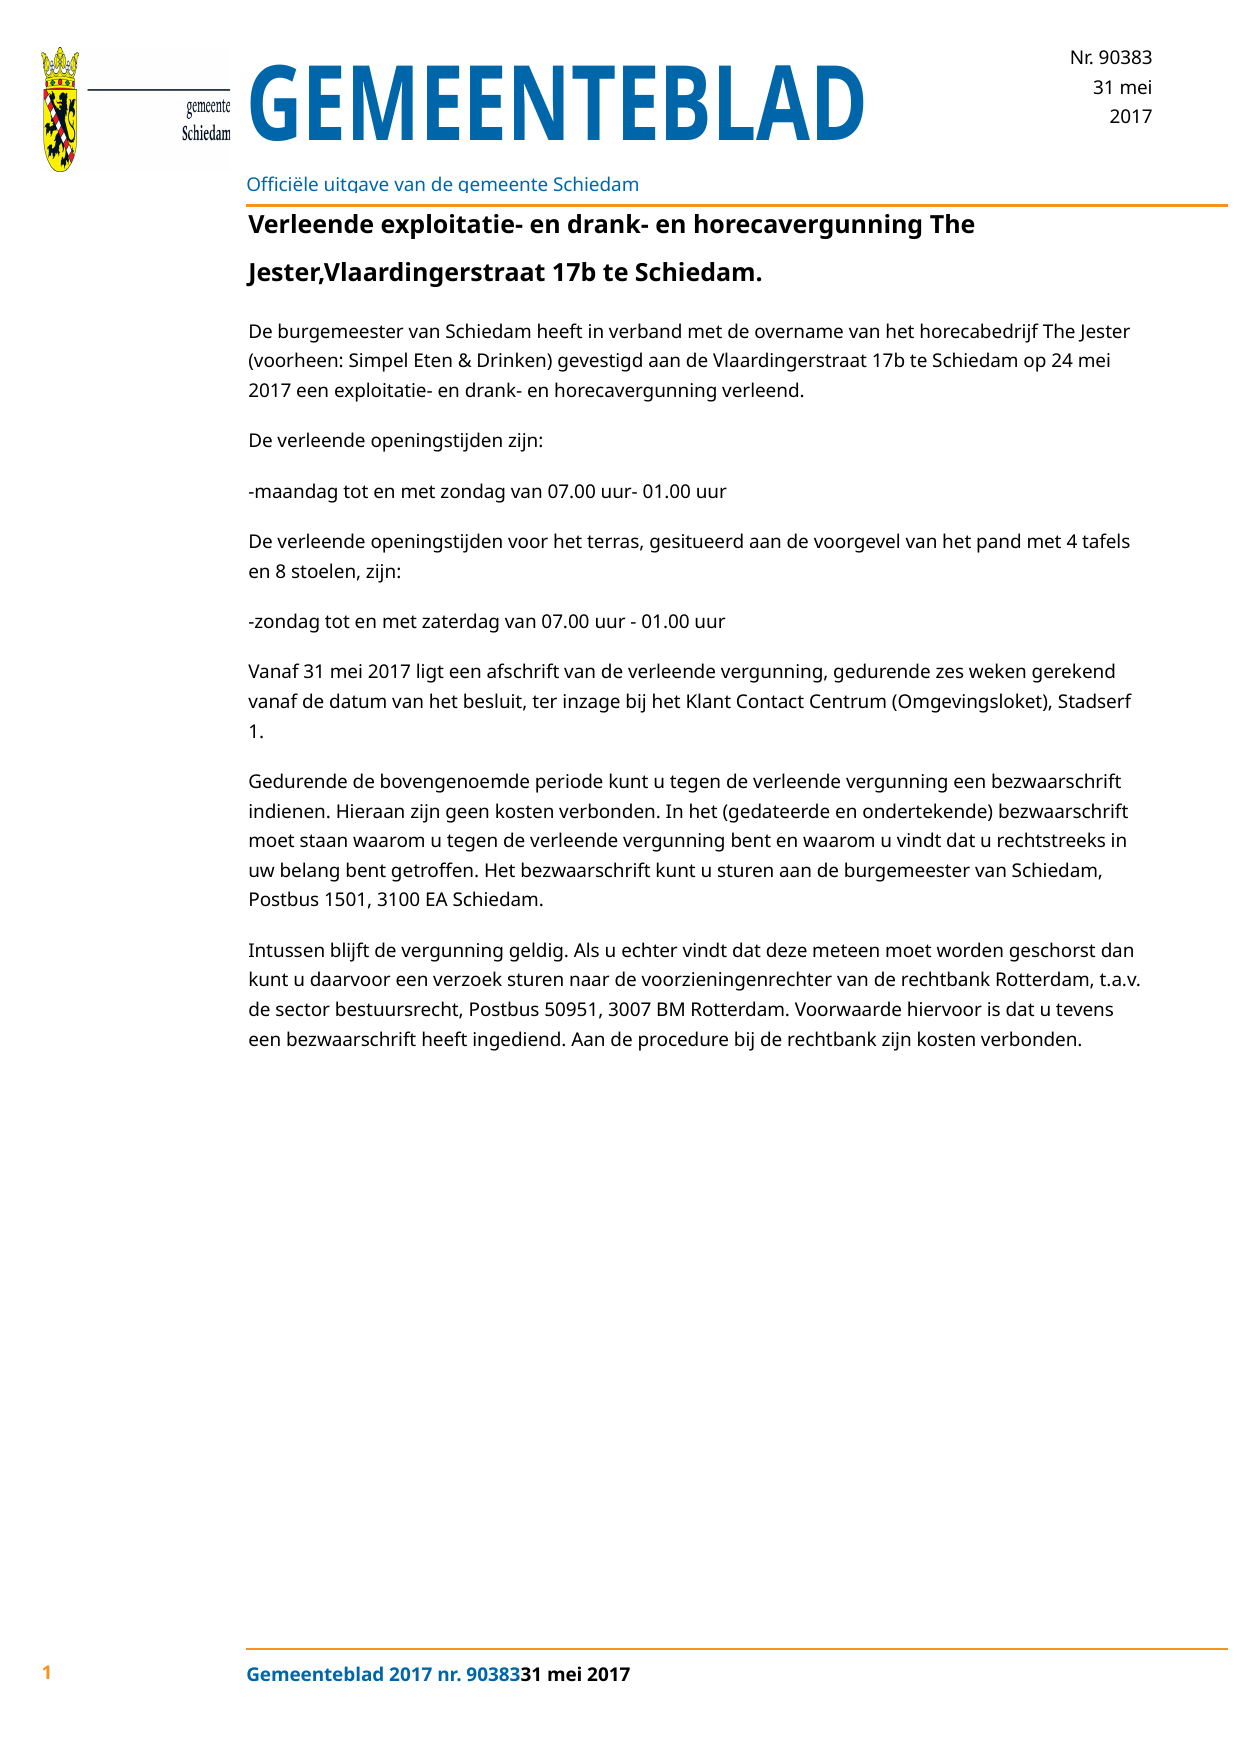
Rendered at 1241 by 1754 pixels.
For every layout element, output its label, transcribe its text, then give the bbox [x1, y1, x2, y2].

picture [41, 47, 231, 172]
text De verleende openingstijden voor het terras, gesitueerd aan de voorgevel van het pand met 4 tafels en 8 stoelen, zijn: [248, 528, 1152, 584]
text De burgemeester van Schiedam heeft in verband met de overname van het horecabedrijf The Jester (voorheen: Simpel Eten & Drinken) gevestigd aan de Vlaardingerstraat 17b te Schiedam op 24 mei 2017 een exploitatie- en drank- en horecavergunning verleend. [248, 318, 1152, 403]
text Intussen blijft de vergunning geldig. Als u echter vindt dat deze meteen moet worden geschorst dan kunt u daarvoor een verzoek sturen naar de voorzieningenrechter van de rechtbank Rotterdam, t.a.v. de sector bestuursrecht, Postbus 50951, 3007 BM Rotterdam. Voorwaarde hiervoor is dat u tevens een bezwaarschrift heeft ingediend. Aan de procedure bij de rechtbank zijn kosten verbonden. [248, 937, 1152, 1052]
text De verleende openingstijden zijn: [248, 427, 1152, 453]
text Vanaf 31 mei 2017 ligt een afschrift van de verleende vergunning, gedurende zes weken gerekend vanaf de datum van het besluit, ter inzage bij het Klant Contact Centrum (Omgevingsloket), Stadserf 1. [248, 659, 1152, 744]
text Gedurende de bovengenoemde periode kunt u tegen de verleende vergunning een bezwaarschrift indienen. Hieraan zijn geen kosten verbonden. In het (gedateerde en ondertekende) bezwaarschrift moet staan waarom u tegen de verleende vergunning bent en waarom u vindt dat u rechtstreeks in uw belang bent getroffen. Het bezwaarschrift kunt u sturen aan de burgemeester van Schiedam, Postbus 1501, 3100 EA Schiedam. [248, 768, 1152, 912]
text -zondag tot en met zaterdag van 07.00 uur - 01.00 uur [248, 608, 1152, 634]
text Verleende exploitatie- en drank- en horecavergunning The Jester,Vlaardingerstraat 17b te Schiedam. [248, 207, 1152, 288]
text -maandag tot en met zondag van 07.00 uur- 01.00 uur [248, 478, 1152, 504]
